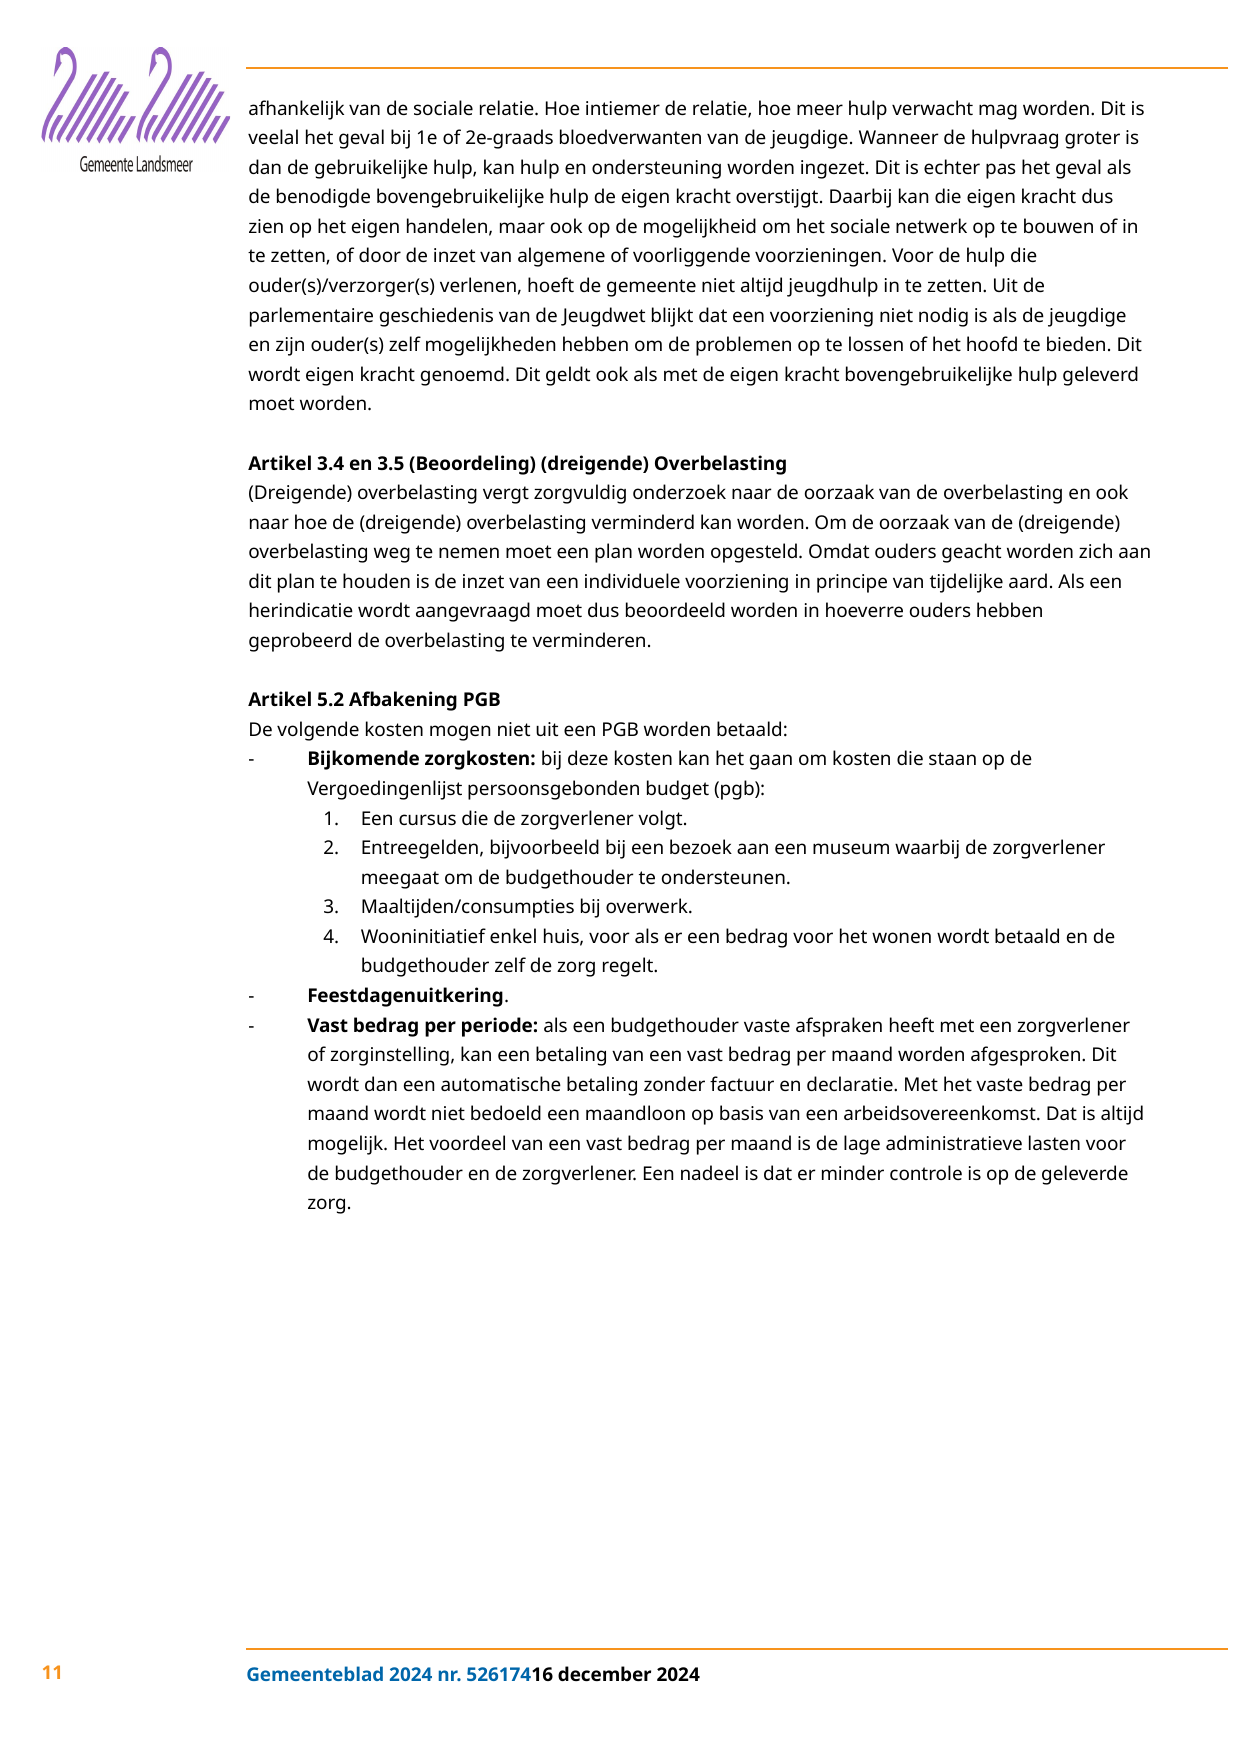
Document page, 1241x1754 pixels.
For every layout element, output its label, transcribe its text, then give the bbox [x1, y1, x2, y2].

text afhankelijk van de sociale relatie. Hoe intiemer de relatie, hoe meer hulp verwacht mag worden. Dit is veelal het geval bij 1e of 2e-graads bloedverwanten van de jeugdige. Wanneer de hulpvraag groter is dan de gebruikelijke hulp, kan hulp en ondersteuning worden ingezet. Dit is echter pas het geval als de benodigde bovengebruikelijke hulp de eigen kracht overstijgt. Daarbij kan die eigen kracht dus zien op het eigen handelen, maar ook op de mogelijkheid om het sociale netwerk op te bouwen of in te zetten, of door de inzet van algemene of voorliggende voorzieningen. Voor de hulp die ouder(s)/verzorger(s) verlenen, hoeft de gemeente niet altijd jeugdhulp in te zetten. Uit de parlementaire geschiedenis van de Jeugdwet blijkt dat een voorziening niet nodig is als de jeugdige en zijn ouder(s) zelf mogelijkheden hebben om de problemen op te lossen of het hoofd te bieden. Dit wordt eigen kracht genoemd. Dit geldt ook als met de eigen kracht bovengebruikelijke hulp geleverd moet worden. [248, 95, 1152, 416]
list Wooninitiatief enkel huis, voor als er een bedrag voor het wonen wordt betaald en de budgethouder zelf de zorg regelt. [323, 923, 1152, 978]
list Entreegelden, bijvoorbeeld bij een bezoek aan een museum waarbij de zorgverlener meegaat om de budgethouder te ondersteunen. [323, 834, 1152, 890]
list Bijkomende zorgkosten: bij deze kosten kan het gaan om kosten die staan op de Vergoedingenlijst persoonsgebonden budget (pgb): [248, 746, 1152, 801]
list Feestdagenuitkering. [248, 982, 1152, 1008]
text De volgende kosten mogen niet uit een PGB worden betaald: [248, 716, 1152, 742]
text (Dreigende) overbelasting vergt zorgvuldig onderzoek naar de oorzaak van de overbelasting en ook naar hoe de (dreigende) overbelasting verminderd kan worden. Om de oorzaak van de (dreigende) overbelasting weg te nemen moet een plan worden opgesteld. Omdat ouders geacht worden zich aan dit plan te houden is de inzet van een individuele voorziening in principe van tijdelijke aard. Als een herindicatie wordt aangevraagd moet dus beoordeeld worden in hoeverre ouders hebben geprobeerd de overbelasting te verminderen. [248, 479, 1152, 653]
list Maaltijden/consumpties bij overwerk. [323, 893, 1152, 919]
text Artikel 3.4 en 3.5 (Beoordeling) (dreigende) Overbelasting [248, 450, 1152, 476]
picture [41, 47, 231, 172]
text Artikel 5.2 Afbakening PGB [248, 686, 1152, 712]
list Een cursus die de zorgverlener volgt. [323, 805, 1152, 831]
list Vast bedrag per periode: als een budgethouder vaste afspraken heeft met een zorgverlener of zorginstelling, kan een betaling van een vast bedrag per maand worden afgesproken. Dit wordt dan een automatische betaling zonder factuur en declaratie. Met het vaste bedrag per maand wordt niet bedoeld een maandloon op basis van een arbeidsovereenkomst. Dat is altijd mogelijk. Het voordeel van een vast bedrag per maand is de lage administratieve lasten voor de budgethouder en de zorgverlener. Een nadeel is dat er minder controle is op de geleverde zorg. [248, 1012, 1152, 1215]
